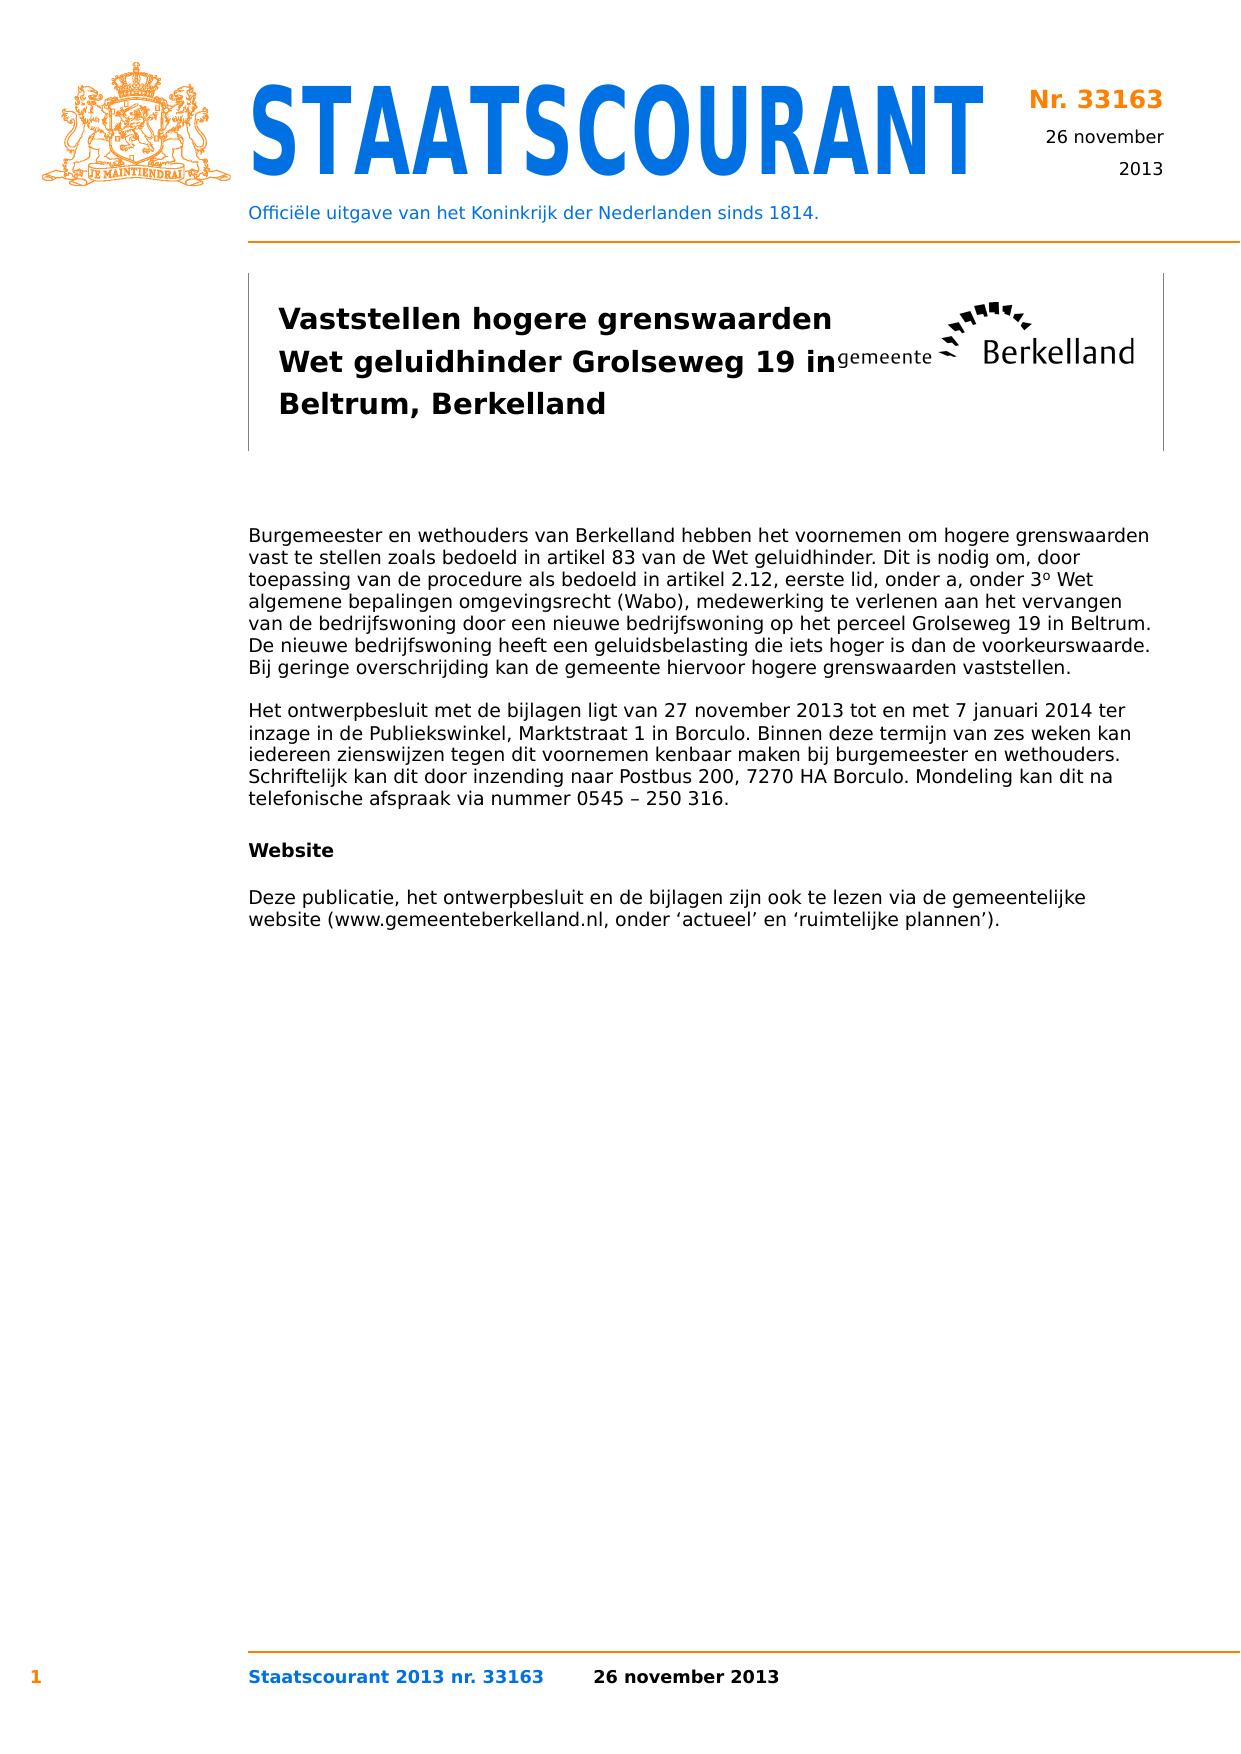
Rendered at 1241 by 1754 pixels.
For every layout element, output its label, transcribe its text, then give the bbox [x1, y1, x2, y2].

table_cell Officiële uitgave van het Koninkrijk der Nederlanden sinds 1814. [248, 203, 1240, 241]
subtitle Vaststellen hogere grenswaarden Wet geluidhinder Grolseweg 19 in Beltrum, Berkelland [249, 273, 1163, 451]
text Burgemeester en wethouders van Berkelland hebben het voornemen om hogere grenswaarden vast te stellen zoals bedoeld in artikel 83 van de Wet geluidhinder. Dit is nodig om, door toepassing van de procedure als bedoeld in artikel 2.12, eerste lid, onder a, onder 3o Wet algemene bepalingen omgevingsrecht (Wabo), medewerking te verlenen aan het vervangen van de bedrijfswoning door een nieuwe bedrijfswoning op het perceel Grolseweg 19 in Beltrum. De nieuwe bedrijfswoning heeft een geluidsbelasting die iets hoger is dan de voorkeurswaarde. Bij geringe overschrijding kan de gemeente hiervoor hogere grenswaarden vaststellen. [248, 525, 1163, 678]
table_cell 26 november [998, 121, 1240, 153]
table_header STAATSCOURANT [248, 62, 998, 203]
text Deze publicatie, het ontwerpbesluit en de bijlagen zijn ook te lezen via de gemeentelijke website (www.gemeenteberkelland.nl, onder ‘actueel’ en ‘ruimtelijke plannen’). [248, 887, 1163, 931]
subtitle Website [248, 840, 1163, 862]
text Het ontwerpbesluit met de bijlagen ligt van 27 november 2013 tot en met 7 januari 2014 ter inzage in de Publiekswinkel, Marktstraat 1 in Borculo. Binnen deze termijn van zes weken kan iedereen zienswijzen tegen dit voornemen kenbaar maken bij burgemeester en wethouders. Schriftelijk kan dit door inzending naar Postbus 200, 7270 HA Borculo. Mondeling kan dit na telefonische afspraak via nummer 0545 – 250 316. [248, 700, 1163, 810]
table_header [25, 62, 248, 241]
table_header Nr. 33163 [998, 62, 1240, 121]
table_cell 2013 [998, 153, 1240, 203]
picture [838, 302, 1134, 368]
picture [41, 62, 231, 186]
